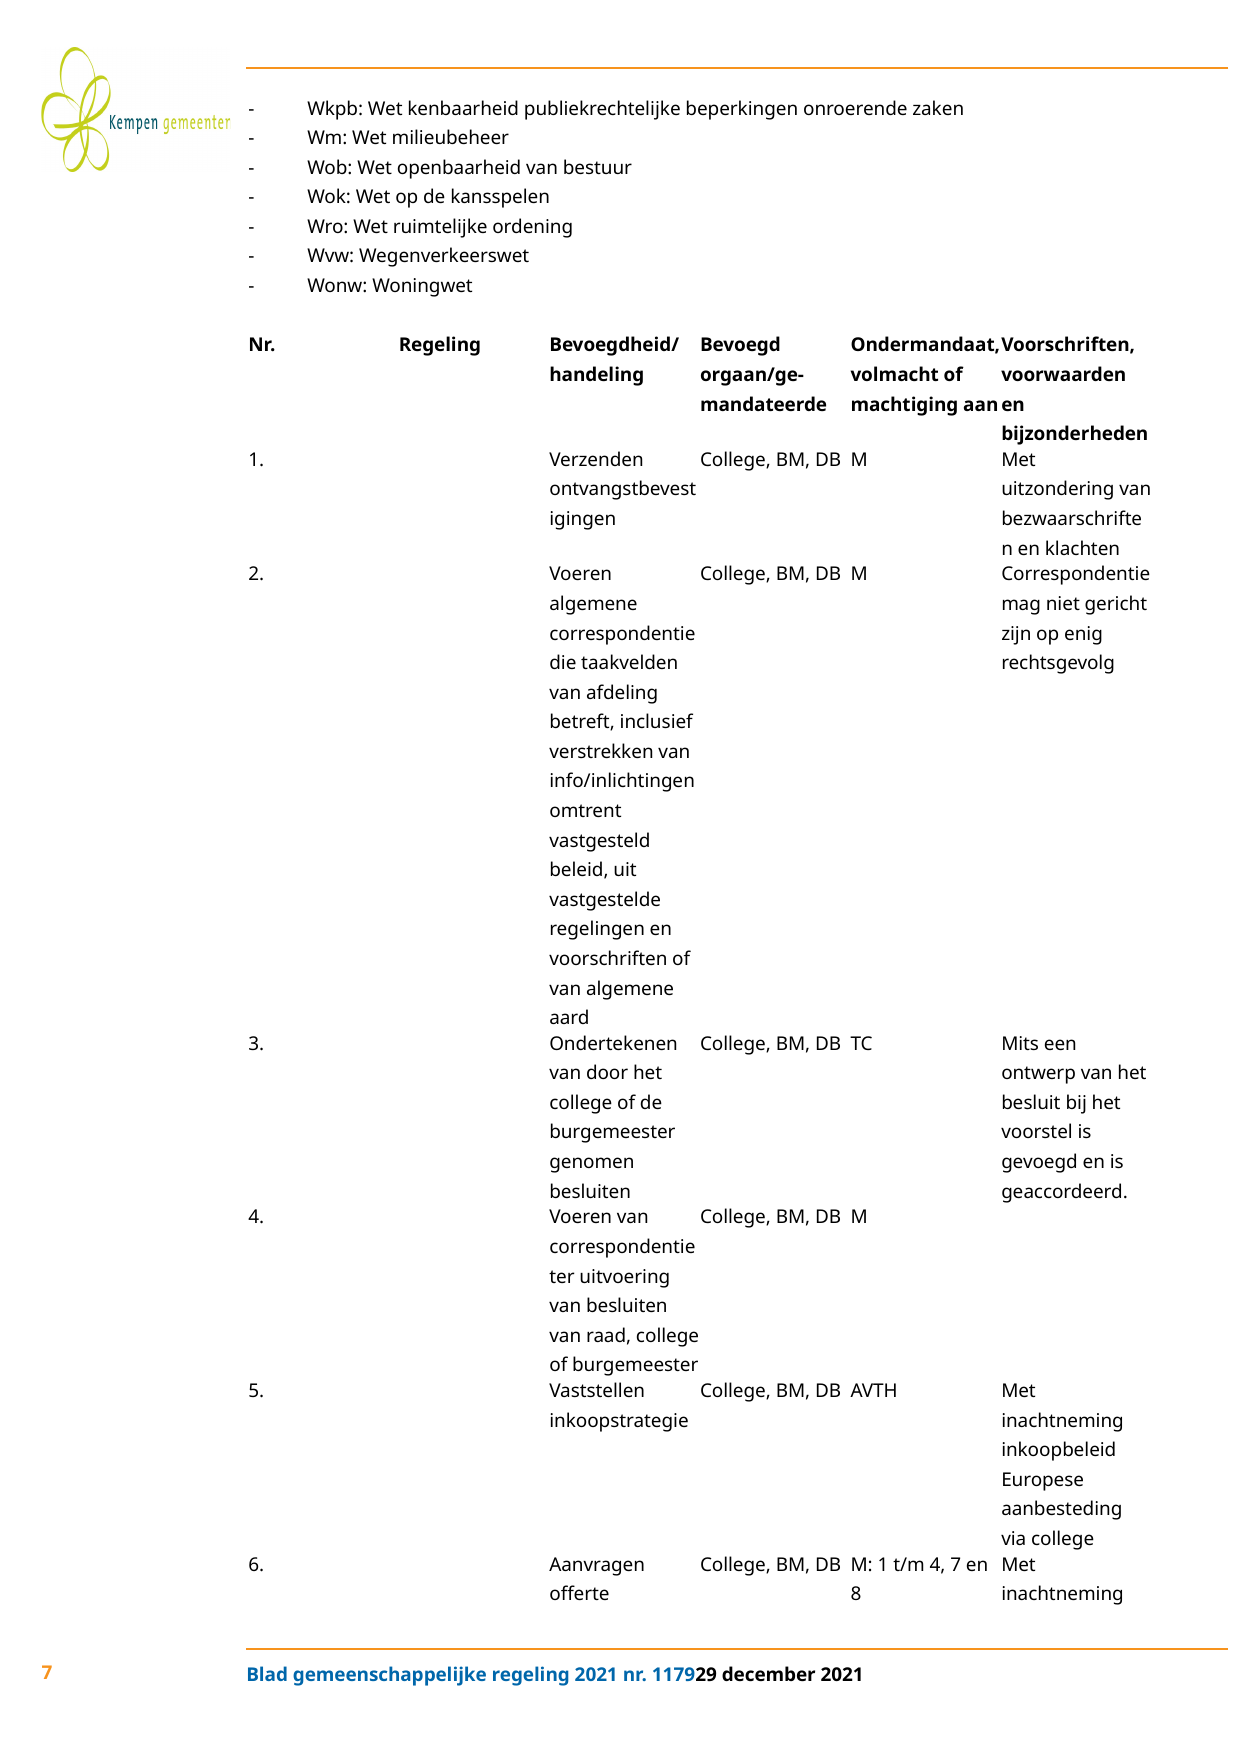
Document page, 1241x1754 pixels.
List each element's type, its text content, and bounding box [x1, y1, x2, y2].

table_header Regeling [399, 332, 549, 446]
list Wob: Wet openbaarheid van bestuur [248, 154, 1152, 180]
table_cell [399, 1377, 549, 1551]
table_cell Vaststellen inkoopstrategie [549, 1377, 700, 1551]
table_cell College, BM, DB [700, 446, 850, 561]
table_header Voorschriften, voorwaarden en bijzonderheden [1001, 332, 1152, 446]
table_cell Correspondentie mag niet gericht zijn op enig rechtsgevolg [1001, 561, 1152, 1030]
table_cell Ondertekenen van door het college of de burgemeester genomen besluiten [549, 1030, 700, 1204]
table_cell 5. [248, 1377, 398, 1551]
table_cell TC [850, 1030, 1001, 1204]
list Wm: Wet milieubeheer [248, 124, 1152, 150]
table_cell College, BM, DB [700, 1377, 850, 1551]
table_cell [1001, 1204, 1152, 1377]
table_cell M: 1 t/m 4, 7 en 8 [850, 1551, 1001, 1606]
table_header Bevoegd orgaan/ge- mandateerde [700, 332, 850, 446]
table_cell M [850, 1204, 1001, 1377]
table_cell Mits een ontwerp van het besluit bij het voorstel is gevoegd en is geaccordeerd. [1001, 1030, 1152, 1204]
table_cell 2. [248, 561, 398, 1030]
table_cell M [850, 446, 1001, 561]
table_cell 1. [248, 446, 398, 561]
list Wkpb: Wet kenbaarheid publiekrechtelijke beperkingen onroerende zaken [248, 95, 1152, 121]
table_cell College, BM, DB [700, 1204, 850, 1377]
table_header Nr. [248, 332, 398, 446]
list Wonw: Woningwet [248, 272, 1152, 298]
table_cell Met inachtneming [1001, 1551, 1152, 1606]
table_cell [399, 1204, 549, 1377]
table_cell 3. [248, 1030, 398, 1204]
list Wok: Wet op de kansspelen [248, 183, 1152, 209]
list Wvw: Wegenverkeerswet [248, 243, 1152, 268]
table_cell [399, 561, 549, 1030]
table_cell College, BM, DB [700, 1030, 850, 1204]
table_cell 4. [248, 1204, 398, 1377]
picture [41, 47, 231, 172]
table_cell AVTH [850, 1377, 1001, 1551]
table_cell [399, 1030, 549, 1204]
table_header Ondermandaat, volmacht of machtiging aan [850, 332, 1001, 446]
table_cell Verzenden ontvangstbevestigingen [549, 446, 700, 561]
table_cell College, BM, DB [700, 1551, 850, 1606]
table_cell 6. [248, 1551, 398, 1606]
table_cell [399, 446, 549, 561]
table_cell M [850, 561, 1001, 1030]
table_header Bevoegdheid/handeling [549, 332, 700, 446]
table_cell Voeren algemene correspondentie die taakvelden van afdeling betreft, inclusief verstrekken van info/inlichtingen omtrent vastgesteld beleid, uit vastgestelde regelingen en voorschriften of van algemene aard [549, 561, 700, 1030]
table_cell [399, 1551, 549, 1606]
table_cell College, BM, DB [700, 561, 850, 1030]
list Wro: Wet ruimtelijke ordening [248, 213, 1152, 239]
table_cell Met inachtneming inkoopbeleid Europese aanbesteding via college [1001, 1377, 1152, 1551]
table_cell Met uitzondering van bezwaarschriften en klachten [1001, 446, 1152, 561]
table_cell Voeren van correspondentie ter uitvoering van besluiten van raad, college of burgemeester [549, 1204, 700, 1377]
